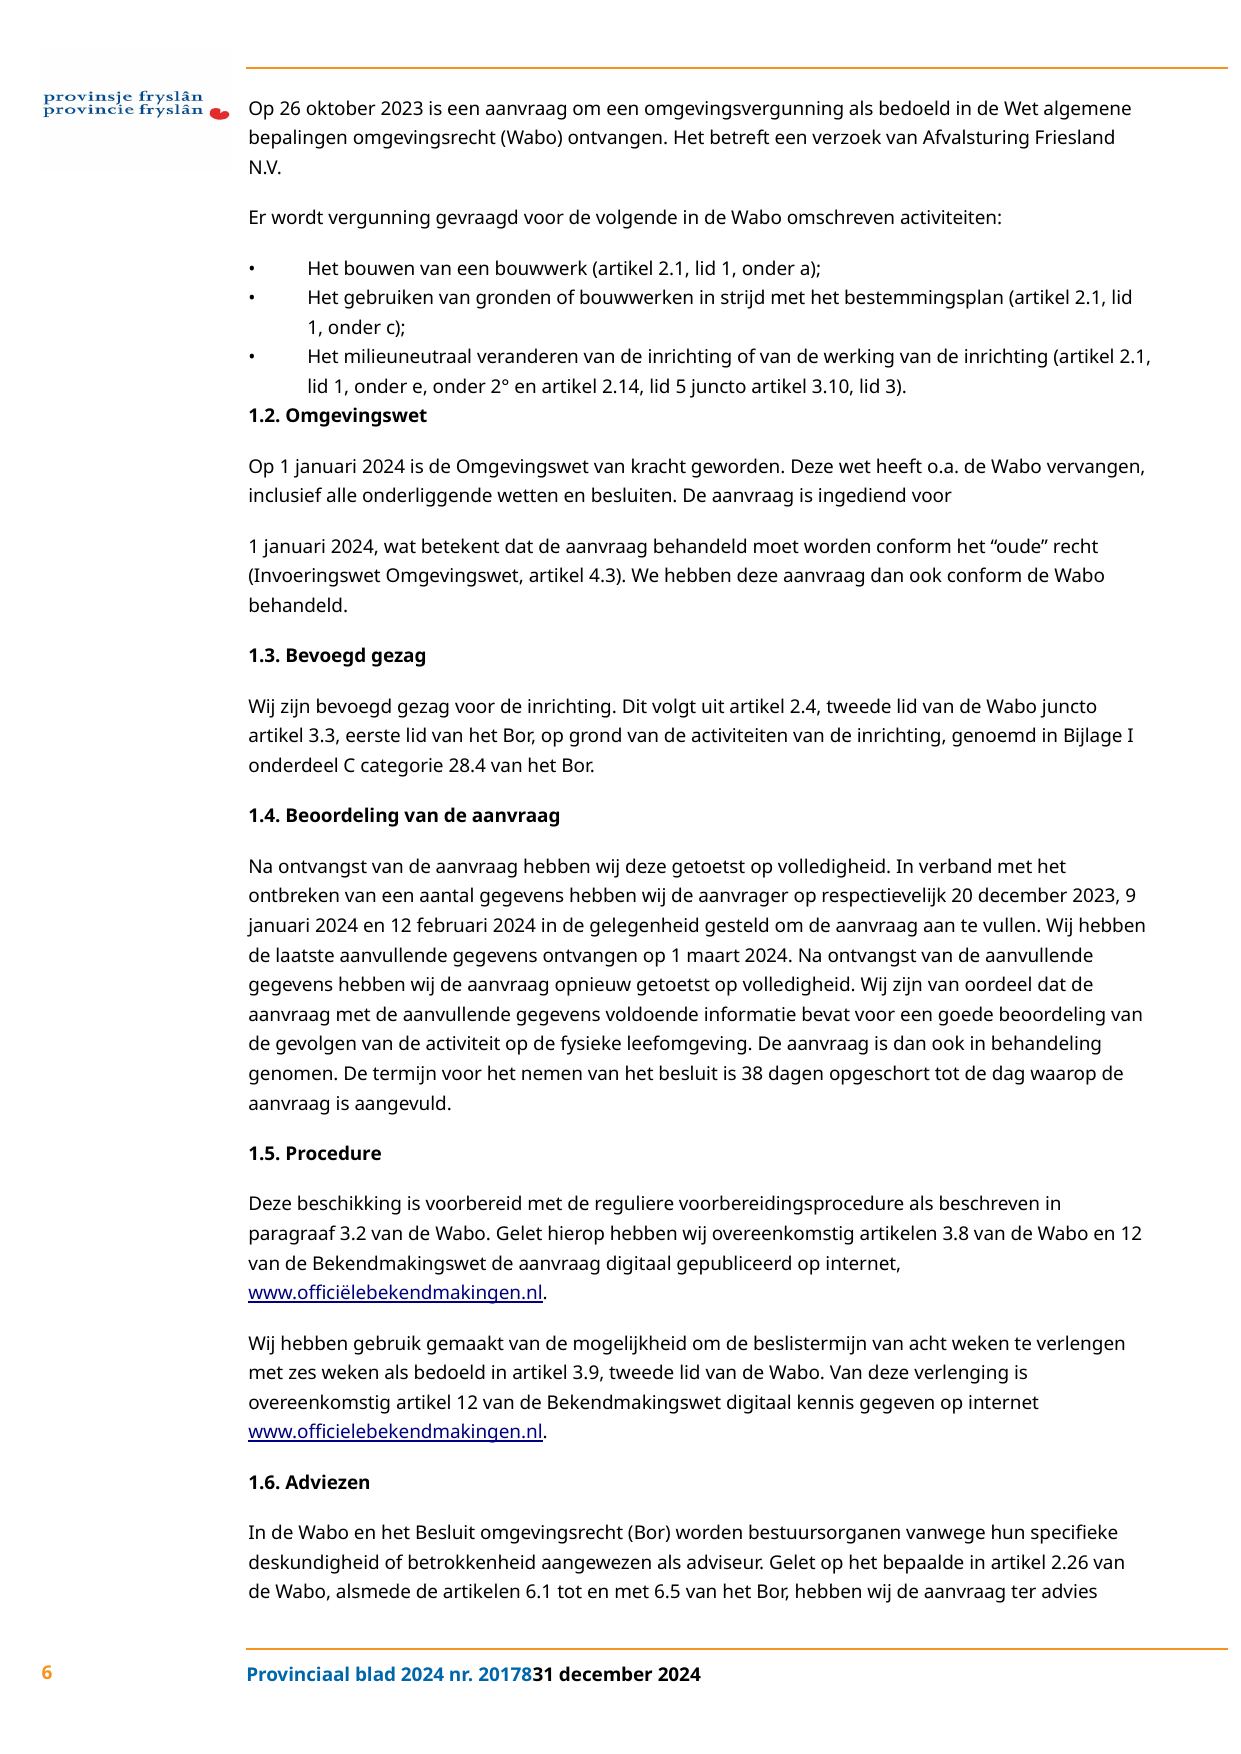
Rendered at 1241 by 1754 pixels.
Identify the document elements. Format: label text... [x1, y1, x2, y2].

text 1.3. Bevoegd gezag [248, 643, 1152, 668]
text Na ontvangst van de aanvraag hebben wij deze getoetst op volledigheid. In verband met het ontbreken van een aantal gegevens hebben wij de aanvrager op respectievelijk 20 december 2023, 9 januari 2024 en 12 februari 2024 in de gelegenheid gesteld om de aanvraag aan te vullen. Wij hebben de laatste aanvullende gegevens ontvangen op 1 maart 2024. Na ontvangst van de aanvullende gegevens hebben wij de aanvraag opnieuw getoetst op volledigheid. Wij zijn van oordeel dat de aanvraag met de aanvullende gegevens voldoende informatie bevat voor een goede beoordeling van de gevolgen van de activiteit op de fysieke leefomgeving. De aanvraag is dan ook in behandeling genomen. De termijn voor het nemen van het besluit is 38 dagen opgeschort tot de dag waarop de aanvraag is aangevuld. [248, 853, 1152, 1116]
text In de Wabo en het Besluit omgevingsrecht (Bor) worden bestuursorganen vanwege hun specifieke deskundigheid of betrokkenheid aangewezen als adviseur. Gelet op het bepaalde in artikel 2.26 van de Wabo, alsmede de artikelen 6.1 tot en met 6.5 van het Bor, hebben wij de aanvraag ter advies [248, 1519, 1152, 1604]
text 1.2. Omgevingswet [248, 403, 1152, 428]
text Wij hebben gebruik gemaakt van de mogelijkheid om de beslistermijn van acht weken te verlengen met zes weken als bedoeld in artikel 3.9, tweede lid van de Wabo. Van deze verlenging is overeenkomstig artikel 12 van de Bekendmakingswet digitaal kennis gegeven op internet www.officielebekendmakingen.nl. [248, 1330, 1152, 1444]
text 1.5. Procedure [248, 1140, 1152, 1166]
list Het gebruiken van gronden of bouwwerken in strijd met het bestemmingsplan (artikel 2.1, lid 1, onder c); [248, 284, 1152, 340]
list Het bouwen van een bouwwerk (artikel 2.1, lid 1, onder a); [248, 255, 1152, 281]
text 1.6. Adviezen [248, 1469, 1152, 1495]
text Er wordt vergunning gevraagd voor de volgende in de Wabo omschreven activiteiten: [248, 204, 1152, 230]
text Deze beschikking is voorbereid met de reguliere voorbereidingsprocedure als beschreven in paragraaf 3.2 van de Wabo. Gelet hierop hebben wij overeenkomstig artikelen 3.8 van de Wabo en 12 van de Bekendmakingswet de aanvraag digitaal gepubliceerd op internet, www.officiëlebekendmakingen.nl. [248, 1191, 1152, 1305]
text 1.4. Beoordeling van de aanvraag [248, 803, 1152, 828]
text Op 1 januari 2024 is de Omgevingswet van kracht geworden. Deze wet heeft o.a. de Wabo vervangen, inclusief alle onderliggende wetten en besluiten. De aanvraag is ingediend voor [248, 453, 1152, 508]
picture [41, 47, 231, 172]
text 1 januari 2024, wat betekent dat de aanvraag behandeld moet worden conform het “oude” recht (Invoeringswet Omgevingswet, artikel 4.3). We hebben deze aanvraag dan ook conform de Wabo behandeld. [248, 533, 1152, 618]
text Op 26 oktober 2023 is een aanvraag om een omgevingsvergunning als bedoeld in de Wet algemene bepalingen omgevingsrecht (Wabo) ontvangen. Het betreft een verzoek van Afvalsturing Friesland N.V. [248, 95, 1152, 180]
list Het milieuneutraal veranderen van de inrichting of van de werking van de inrichting (artikel 2.1, lid 1, onder e, onder 2° en artikel 2.14, lid 5 juncto artikel 3.10, lid 3). [248, 343, 1152, 399]
text Wij zijn bevoegd gezag voor de inrichting. Dit volgt uit artikel 2.4, tweede lid van de Wabo juncto artikel 3.3, eerste lid van het Bor, op grond van de activiteiten van de inrichting, genoemd in Bijlage I onderdeel C categorie 28.4 van het Bor. [248, 693, 1152, 778]
